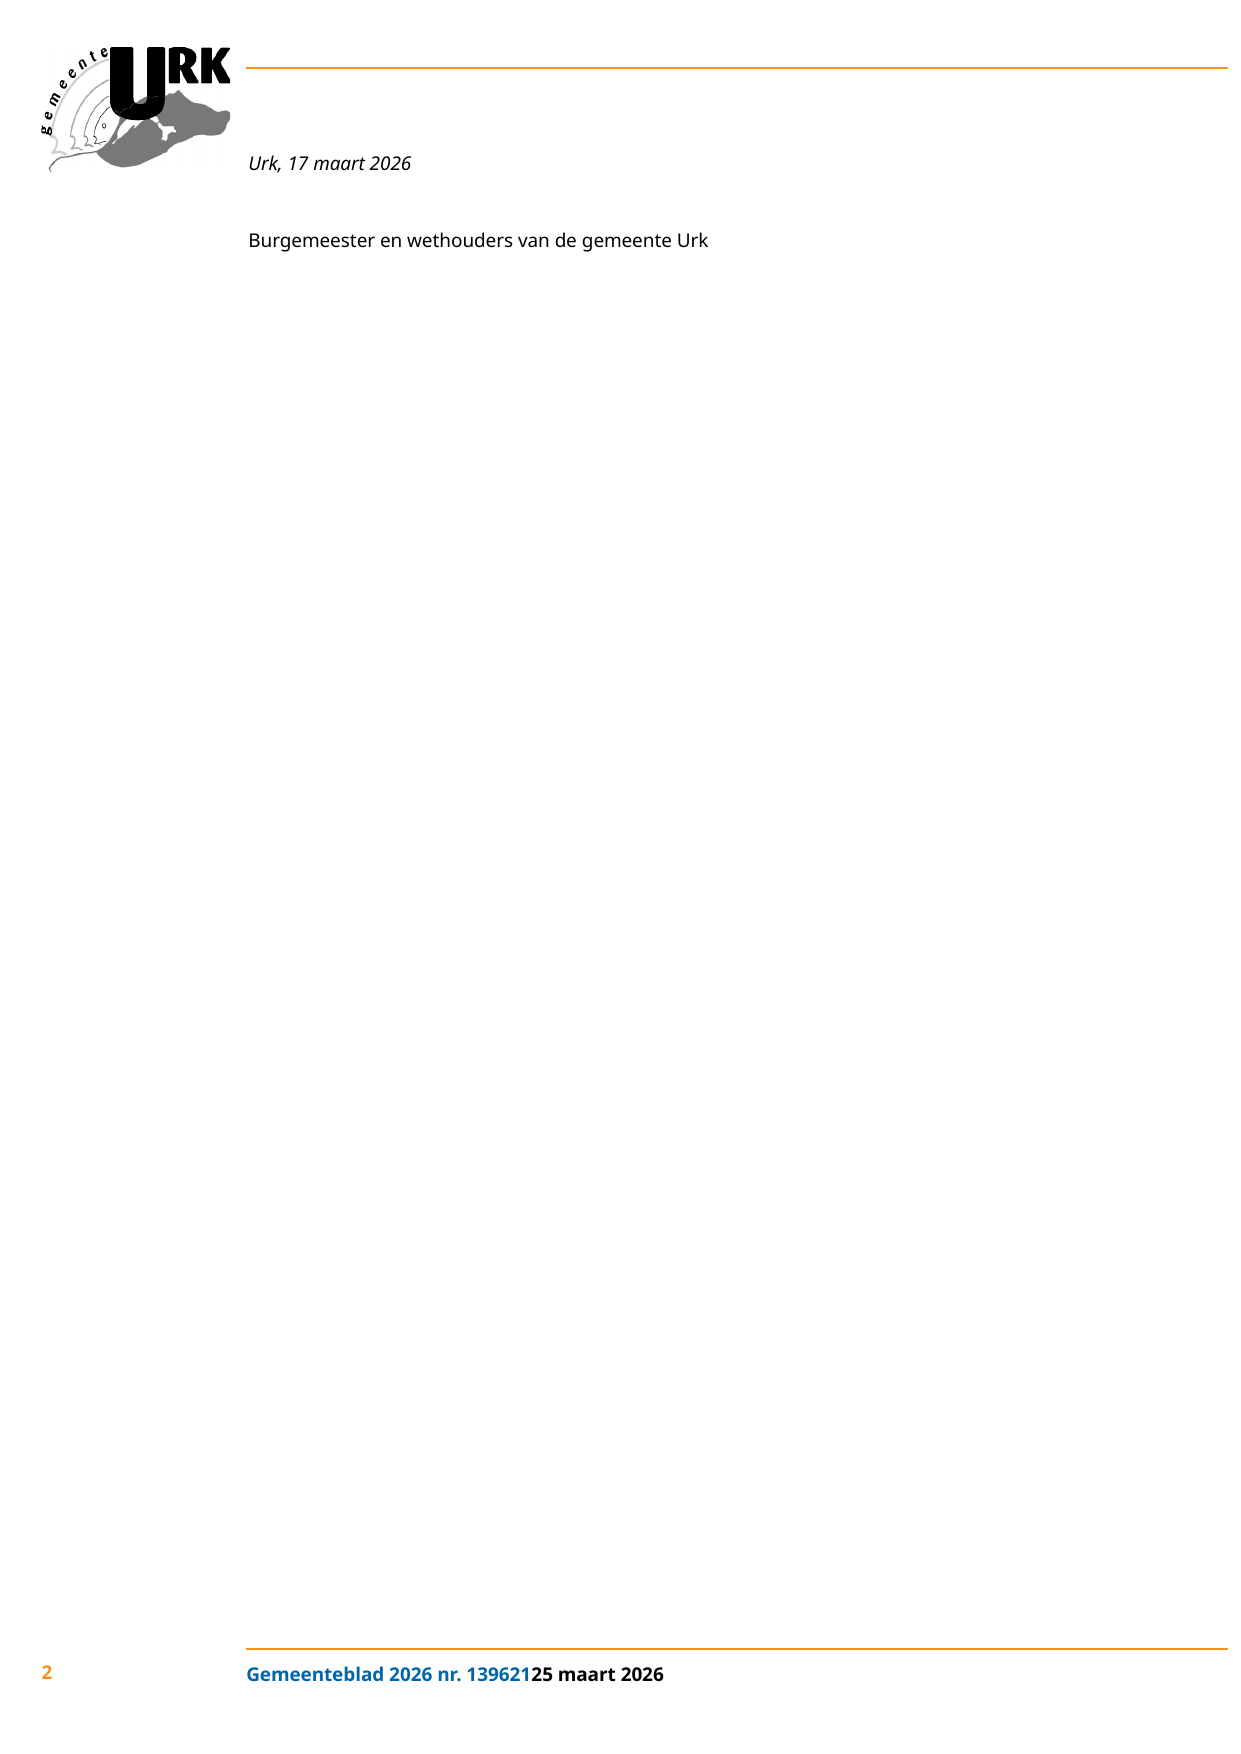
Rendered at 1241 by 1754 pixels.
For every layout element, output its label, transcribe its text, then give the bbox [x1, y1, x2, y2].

picture [41, 47, 231, 172]
text Burgemeester en wethouders van de gemeente Urk [248, 227, 1152, 253]
text Urk, 17 maart 2026 [248, 150, 1152, 176]
